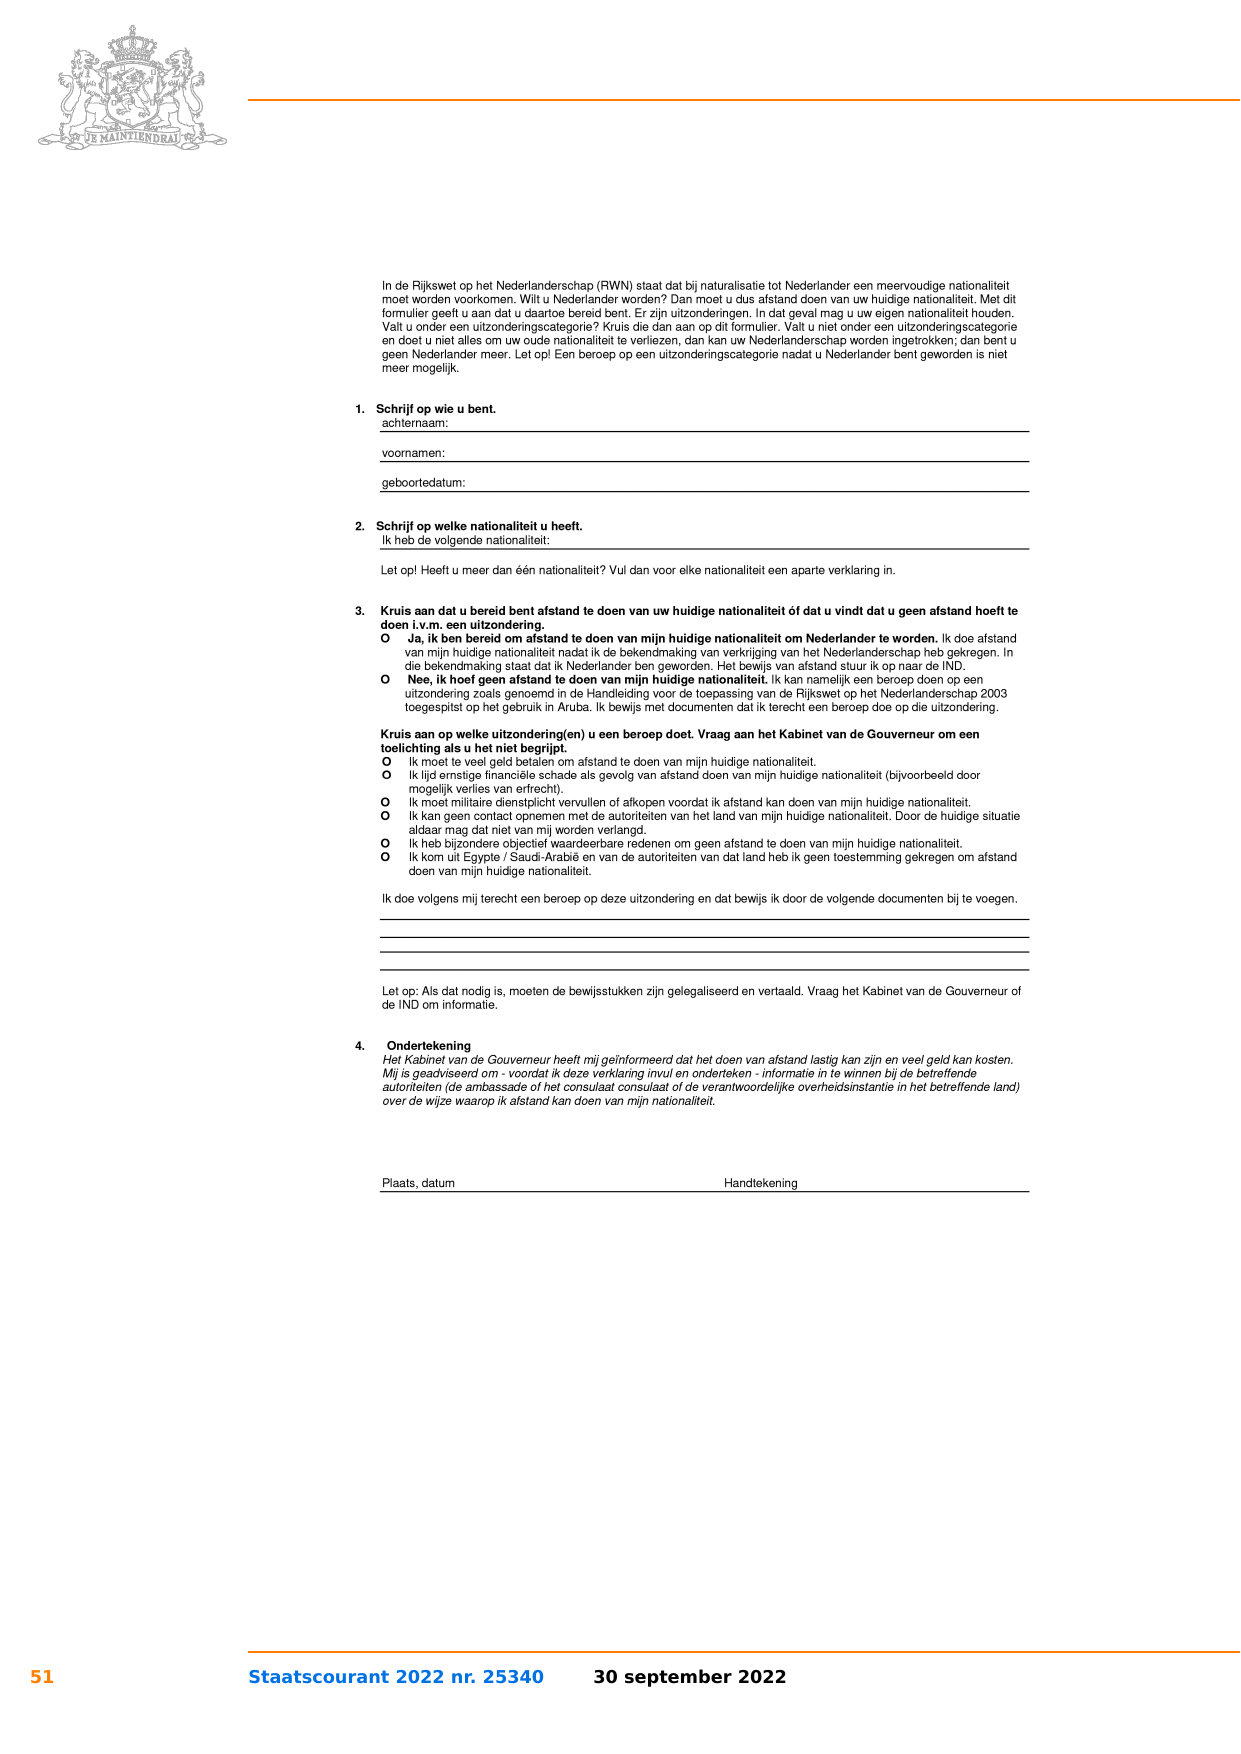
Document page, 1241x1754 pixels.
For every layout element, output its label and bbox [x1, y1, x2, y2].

picture [38, 25, 227, 150]
picture [248, 151, 1134, 1404]
